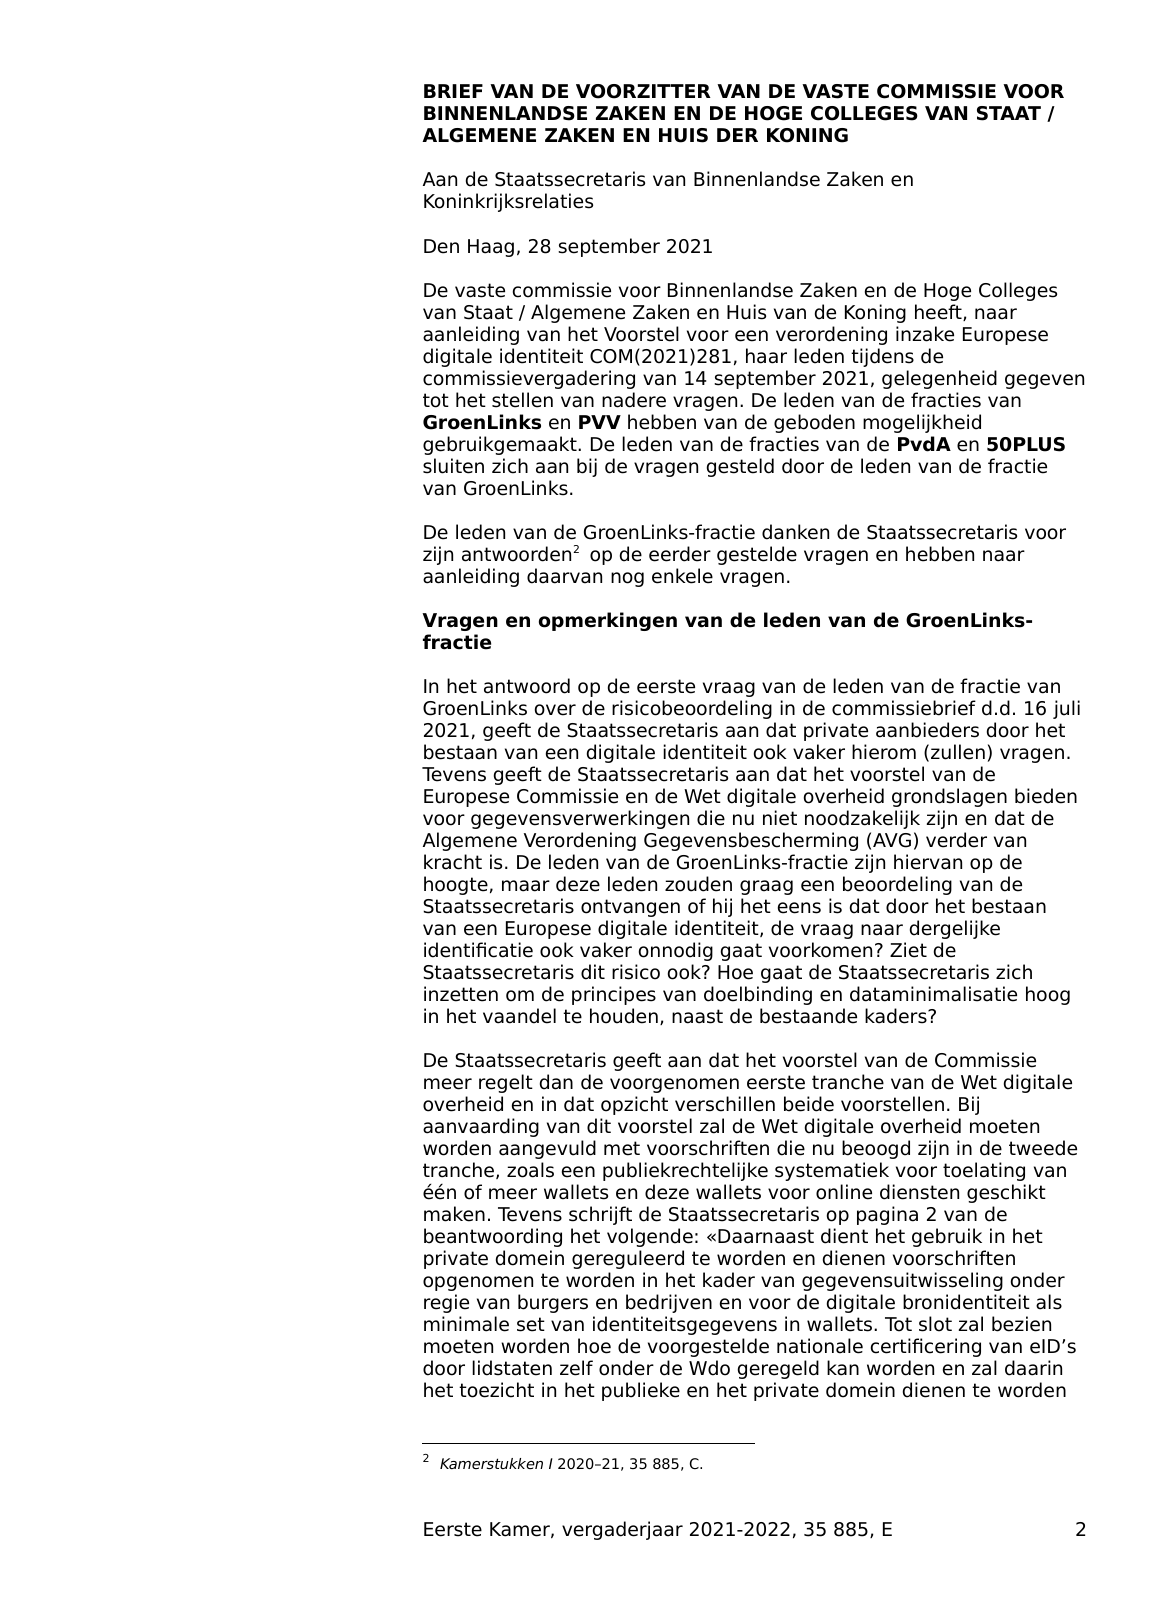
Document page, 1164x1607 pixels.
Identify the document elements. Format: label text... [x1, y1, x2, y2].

text Kamerstukken I 2020–21, 35 885, C. [422, 1452, 1087, 1474]
subtitle BRIEF VAN DE VOORZITTER VAN DE VASTE COMMISSIE VOOR BINNENLANDSE ZAKEN EN DE HOGE COLLEGES VAN STAAT / ALGEMENE ZAKEN EN HUIS DER KONING [422, 81, 1087, 147]
text In het antwoord op de eerste vraag van de leden van de fractie van GroenLinks over de risicobeoordeling in de commissiebrief d.d. 16 juli 2021, geeft de Staatssecretaris aan dat private aanbieders door het bestaan van een digitale identiteit ook vaker hierom (zullen) vragen. Tevens geeft de Staatssecretaris aan dat het voorstel van de Europese Commissie en de Wet digitale overheid grondslagen bieden voor gegevensverwerkingen die nu niet noodzakelijk zijn en dat de Algemene Verordening Gegevensbescherming (AVG) verder van kracht is. De leden van de GroenLinks-fractie zijn hiervan op de hoogte, maar deze leden zouden graag een beoordeling van de Staatssecretaris ontvangen of hij het eens is dat door het bestaan van een Europese digitale identiteit, de vraag naar dergelijke identificatie ook vaker onnodig gaat voorkomen? Ziet de Staatssecretaris dit risico ook? Hoe gaat de Staatssecretaris zich inzetten om de principes van doelbinding en dataminimalisatie hoog in het vaandel te houden, naast de bestaande kaders? [422, 676, 1087, 1028]
text De vaste commissie voor Binnenlandse Zaken en de Hoge Colleges van Staat / Algemene Zaken en Huis van de Koning heeft, naar aanleiding van het Voorstel voor een verordening inzake Europese digitale identiteit COM(2021)281, haar leden tijdens de commissievergadering van 14 september 2021, gelegenheid gegeven tot het stellen van nadere vragen. De leden van de fracties van GroenLinks en PVV hebben van de geboden mogelijkheid gebruikgemaakt. De leden van de fracties van de PvdA en 50PLUS sluiten zich aan bij de vragen gesteld door de leden van de fractie van GroenLinks. [422, 280, 1087, 499]
text Aan de Staatssecretaris van Binnenlandse Zaken en Koninkrijksrelaties [422, 169, 1087, 213]
text De Staatssecretaris geeft aan dat het voorstel van de Commissie meer regelt dan de voorgenomen eerste tranche van de Wet digitale overheid en in dat opzicht verschillen beide voorstellen. Bij aanvaarding van dit voorstel zal de Wet digitale overheid moeten worden aangevuld met voorschriften die nu beoogd zijn in de tweede tranche, zoals een publiekrechtelijke systematiek voor toelating van één of meer wallets en deze wallets voor online diensten geschikt maken. Tevens schrijft de Staatssecretaris op pagina 2 van de beantwoording het volgende: «Daarnaast dient het gebruik in het private domein gereguleerd te worden en dienen voorschriften opgenomen te worden in het kader van gegevensuitwisseling onder regie van burgers en bedrijven en voor de digitale bronidentiteit als minimale set van identiteitsgegevens in wallets. Tot slot zal bezien moeten worden hoe de voorgestelde nationale certificering van eID’s door lidstaten zelf onder de Wdo geregeld kan worden en zal daarin het toezicht in het publieke en het private domein dienen te worden [422, 1050, 1087, 1401]
text Den Haag, 28 september 2021 [422, 236, 1087, 257]
text De leden van de GroenLinks-fractie danken de Staatssecretaris voor zijn antwoorden op de eerder gestelde vragen en hebben naar aanleiding daarvan nog enkele vragen. [422, 522, 1087, 588]
subtitle Vragen en opmerkingen van de leden van de GroenLinks-fractie [422, 610, 1087, 654]
